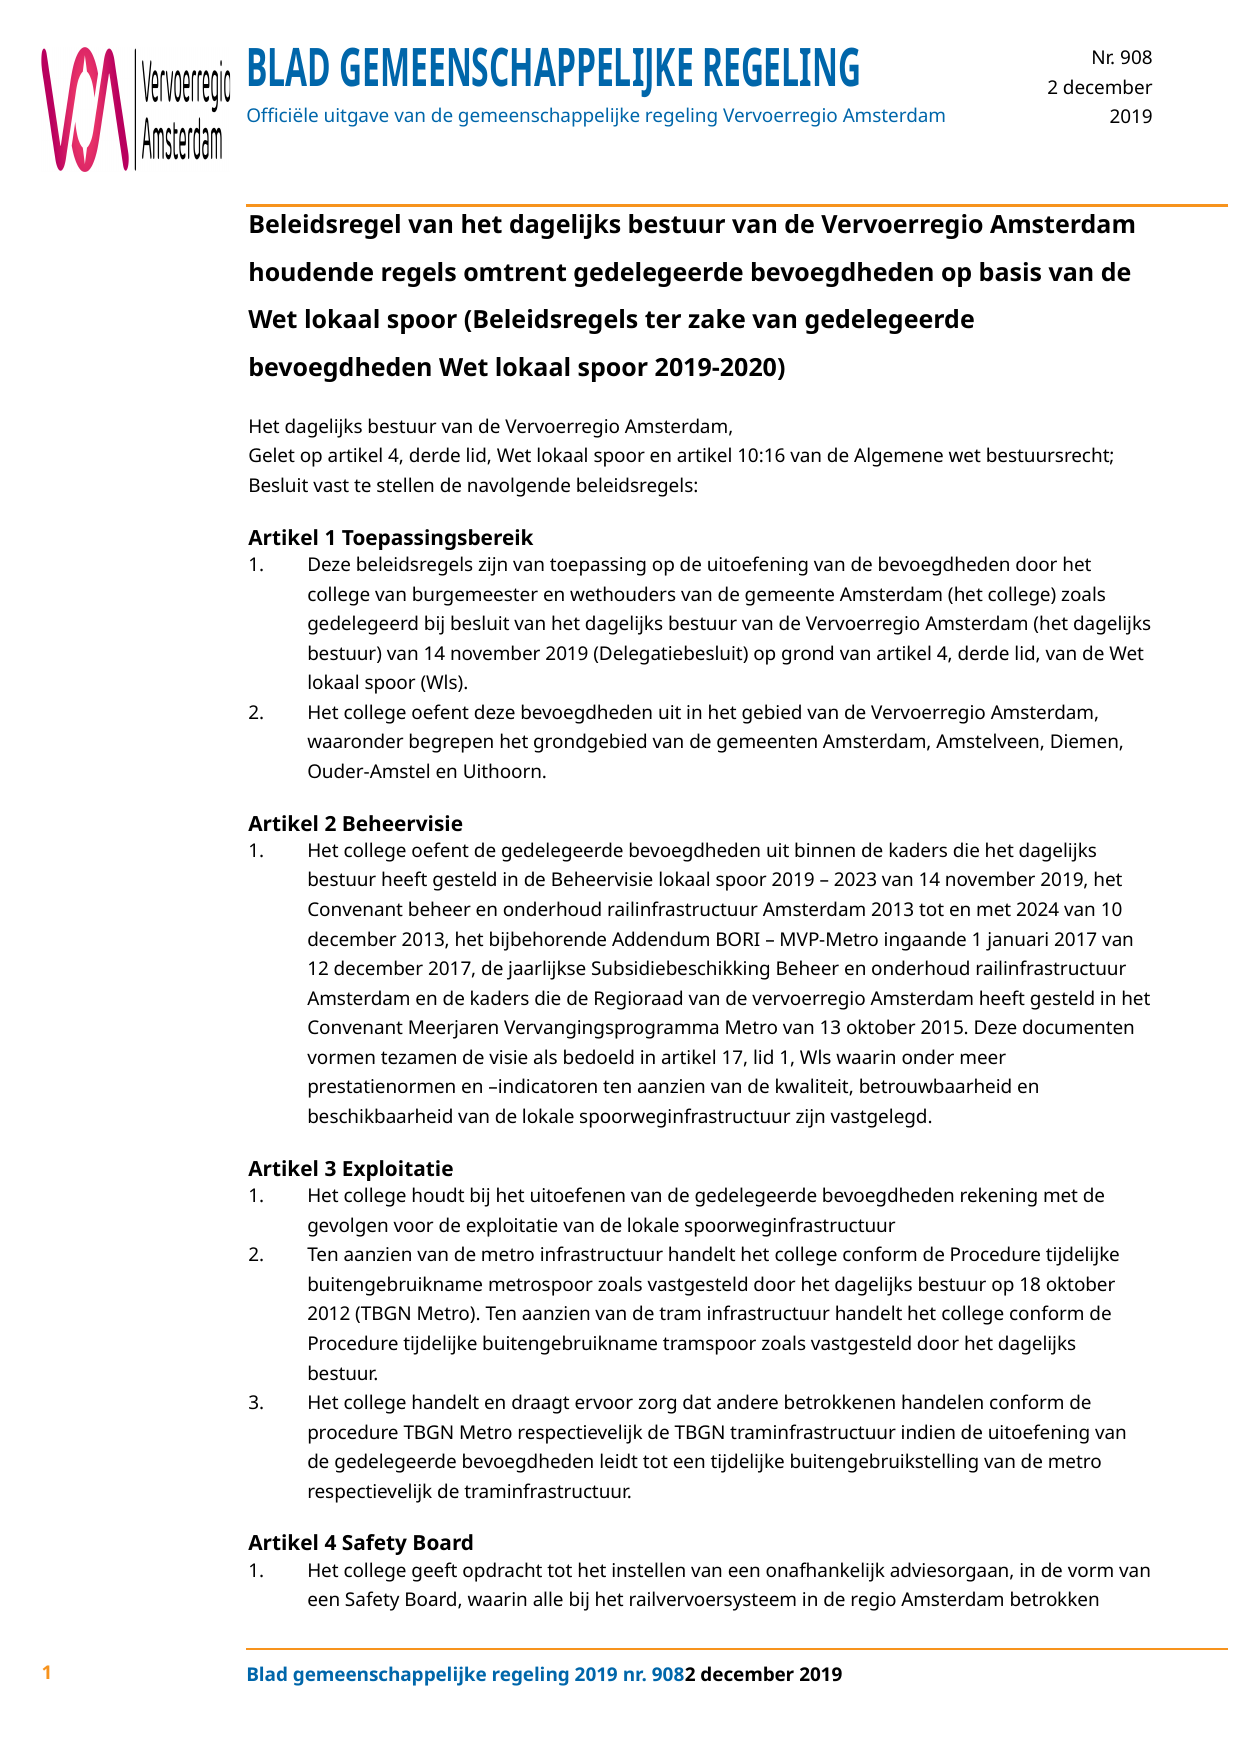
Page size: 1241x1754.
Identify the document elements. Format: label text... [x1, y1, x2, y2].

text Besluit vast te stellen de navolgende beleidsregels: [248, 472, 1152, 498]
list Ten aanzien van de metro infrastructuur handelt het college conform de Procedure tijdelijke buitengebruikname metrospoor zoals vastgesteld door het dagelijks bestuur op 18 oktober 2012 (TBGN Metro). Ten aanzien van de tram infrastructuur handelt het college conform de Procedure tijdelijke buitengebruikname tramspoor zoals vastgesteld door het dagelijks bestuur. [248, 1241, 1152, 1385]
picture [41, 47, 231, 172]
text Beleidsregel van het dagelijks bestuur van de Vervoerregio Amsterdam houdende regels omtrent gedelegeerde bevoegdheden op basis van de Wet lokaal spoor (Beleidsregels ter zake van gedelegeerde bevoegdheden Wet lokaal spoor 2019-2020) [248, 207, 1152, 384]
list Het college handelt en draagt ervoor zorg dat andere betrokkenen handelen conform de procedure TBGN Metro respectievelijk de TBGN traminfrastructuur indien de uitoefening van de gedelegeerde bevoegdheden leidt tot een tijdelijke buitengebruikstelling van de metro respectievelijk de traminfrastructuur. [248, 1389, 1152, 1504]
text Gelet op artikel 4, derde lid, Wet lokaal spoor en artikel 10:16 van de Algemene wet bestuursrecht; [248, 443, 1152, 468]
text Artikel 4 Safety Board [248, 1528, 1152, 1557]
list Het college houdt bij het uitoefenen van de gedelegeerde bevoegdheden rekening met de gevolgen voor de exploitatie van de lokale spoorweginfrastructuur [248, 1182, 1152, 1237]
text Artikel 1 Toepassingsbereik [248, 523, 1152, 551]
text Artikel 3 Exploitatie [248, 1154, 1152, 1182]
text Artikel 2 Beheervisie [248, 809, 1152, 837]
list Deze beleidsregels zijn van toepassing op de uitoefening van de bevoegdheden door het college van burgemeester en wethouders van de gemeente Amsterdam (het college) zoals gedelegeerd bij besluit van het dagelijks bestuur van de Vervoerregio Amsterdam (het dagelijks bestuur) van 14 november 2019 (Delegatiebesluit) op grond van artikel 4, derde lid, van de Wet lokaal spoor (Wls). [248, 551, 1152, 695]
list Het college oefent de gedelegeerde bevoegdheden uit binnen de kaders die het dagelijks bestuur heeft gesteld in de Beheervisie lokaal spoor 2019 – 2023 van 14 november 2019, het Convenant beheer en onderhoud railinfrastructuur Amsterdam 2013 tot en met 2024 van 10 december 2013, het bijbehorende Addendum BORI – MVP-Metro ingaande 1 januari 2017 van 12 december 2017, de jaarlijkse Subsidiebeschikking Beheer en onderhoud railinfrastructuur Amsterdam en de kaders die de Regioraad van de vervoerregio Amsterdam heeft gesteld in het Convenant Meerjaren Vervangingsprogramma Metro van 13 oktober 2015. Deze documenten vormen tezamen de visie als bedoeld in artikel 17, lid 1, Wls waarin onder meer prestatienormen en –indicatoren ten aanzien van de kwaliteit, betrouwbaarheid en beschikbaarheid van de lokale spoorweginfrastructuur zijn vastgelegd. [248, 837, 1152, 1129]
list Het college oefent deze bevoegdheden uit in het gebied van de Vervoerregio Amsterdam, waaronder begrepen het grondgebied van de gemeenten Amsterdam, Amstelveen, Diemen, Ouder-Amstel en Uithoorn. [248, 699, 1152, 784]
text Het dagelijks bestuur van de Vervoerregio Amsterdam, [248, 413, 1152, 439]
list Het college geeft opdracht tot het instellen van een onafhankelijk adviesorgaan, in de vorm van een Safety Board, waarin alle bij het railvervoersysteem in de regio Amsterdam betrokken [248, 1557, 1152, 1612]
